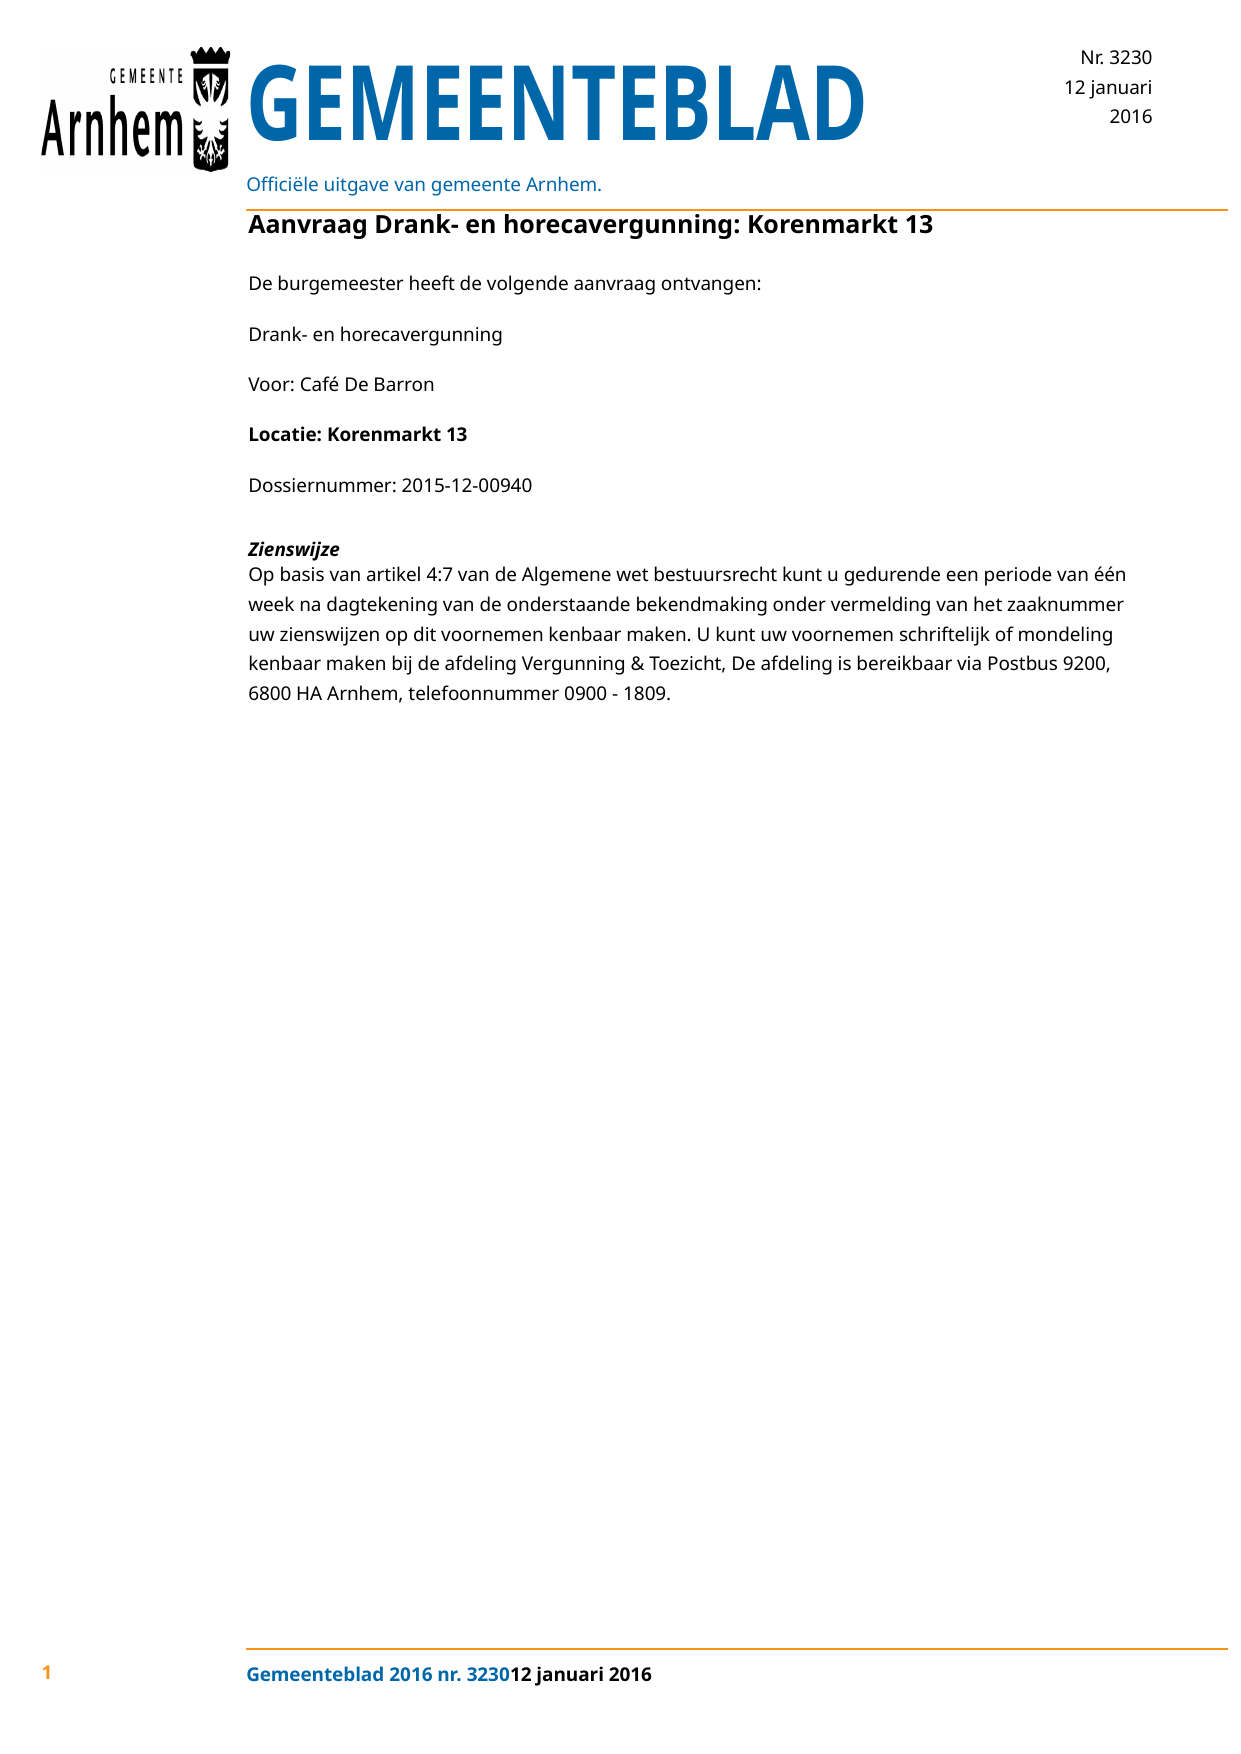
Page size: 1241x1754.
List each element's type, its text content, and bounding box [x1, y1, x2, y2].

text Drank- en horecavergunning [248, 321, 1152, 346]
text De burgemeester heeft de volgende aanvraag ontvangen: [248, 270, 1152, 296]
text Locatie: Korenmarkt 13 [248, 422, 1152, 447]
text Aanvraag Drank- en horecavergunning: Korenmarkt 13 [248, 211, 1152, 241]
text Dossiernummer: 2015-12-00940 [248, 472, 1152, 498]
text Voor: Café De Barron [248, 371, 1152, 397]
picture [41, 47, 231, 172]
text Op basis van artikel 4:7 van de Algemene wet bestuursrecht kunt u gedurende een periode van één week na dagtekening van de onderstaande bekendmaking onder vermelding van het zaaknummer uw zienswijzen op dit voornemen kenbaar maken. U kunt uw voornemen schriftelijk of mondeling kenbaar maken bij de afdeling Vergunning & Toezicht, De afdeling is bereikbaar via Postbus 9200, 6800 HA Arnhem, telefoonnummer 0900 - 1809. [248, 562, 1152, 706]
text Zienswijze [248, 536, 1152, 562]
